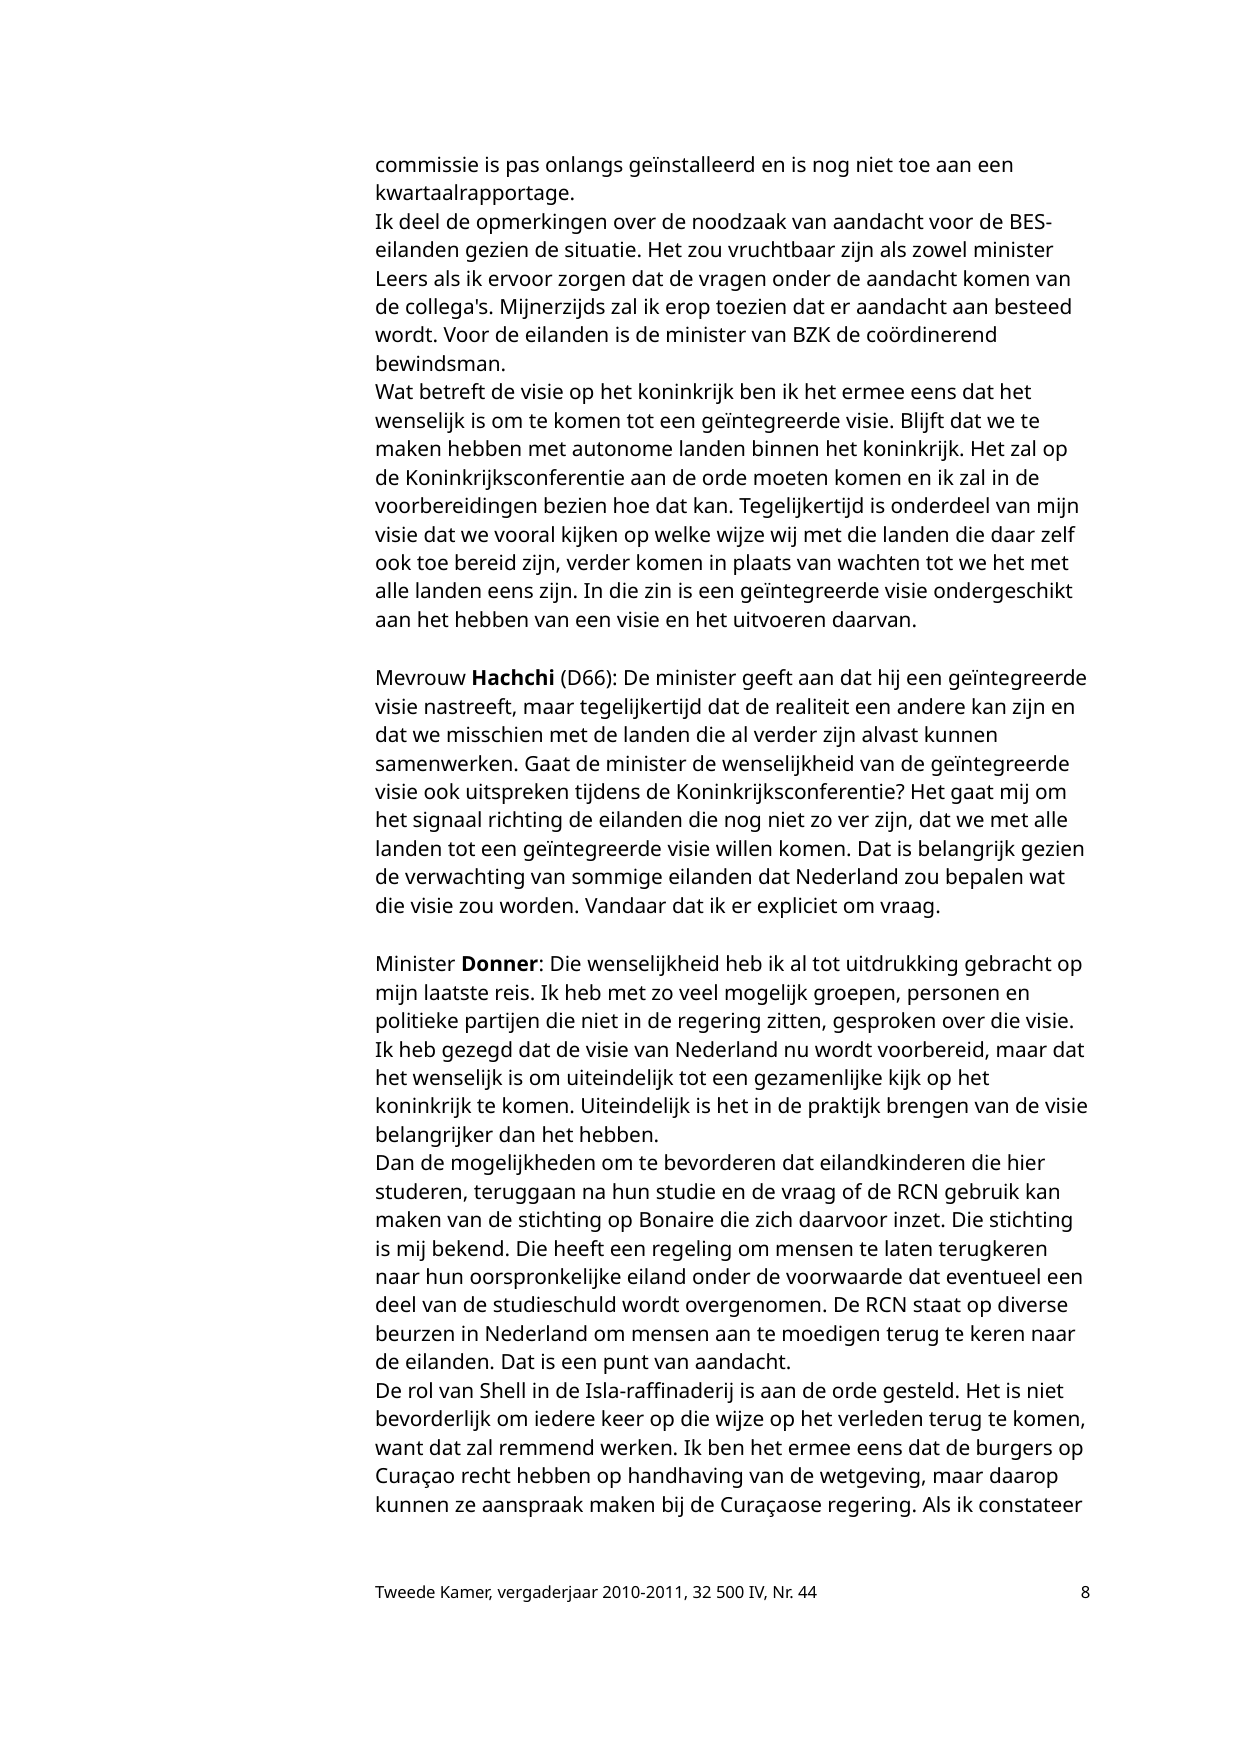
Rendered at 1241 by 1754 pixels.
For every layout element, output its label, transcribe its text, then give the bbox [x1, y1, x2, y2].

text De rol van Shell in de Isla-raffinaderij is aan de orde gesteld. Het is niet bevorderlijk om iedere keer op die wijze op het verleden terug te komen, want dat zal remmend werken. Ik ben het ermee eens dat de burgers op Curaçao recht hebben op handhaving van de wetgeving, maar daarop kunnen ze aanspraak maken bij de Curaçaose regering. Als ik constateer [375, 1376, 1090, 1518]
text Dan de mogelijkheden om te bevorderen dat eilandkinderen die hier studeren, teruggaan na hun studie en de vraag of de RCN gebruik kan maken van de stichting op Bonaire die zich daarvoor inzet. Die stichting is mij bekend. Die heeft een regeling om mensen te laten terugkeren naar hun oorspronkelijke eiland onder de voorwaarde dat eventueel een deel van de studieschuld wordt overgenomen. De RCN staat op diverse beurzen in Nederland om mensen aan te moedigen terug te keren naar de eilanden. Dat is een punt van aandacht. [375, 1148, 1090, 1376]
text commissie is pas onlangs geïnstalleerd en is nog niet toe aan een kwartaalrapportage. [375, 150, 1090, 207]
text Wat betreft de visie op het koninkrijk ben ik het ermee eens dat het wenselijk is om te komen tot een geïntegreerde visie. Blijft dat we te maken hebben met autonome landen binnen het koninkrijk. Het zal op de Koninkrijksconferentie aan de orde moeten komen en ik zal in de voorbereidingen bezien hoe dat kan. Tegelijkertijd is onderdeel van mijn visie dat we vooral kijken op welke wijze wij met die landen die daar zelf ook toe bereid zijn, verder komen in plaats van wachten tot we het met alle landen eens zijn. In die zin is een geïntegreerde visie ondergeschikt aan het hebben van een visie en het uitvoeren daarvan. [375, 377, 1090, 633]
text Minister Donner: Die wenselijkheid heb ik al tot uitdrukking gebracht op mijn laatste reis. Ik heb met zo veel mogelijk groepen, personen en politieke partijen die niet in de regering zitten, gesproken over die visie. Ik heb gezegd dat de visie van Nederland nu wordt voorbereid, maar dat het wenselijk is om uiteindelijk tot een gezamenlijke kijk op het koninkrijk te komen. Uiteindelijk is het in de praktijk brengen van de visie belangrijker dan het hebben. [375, 949, 1090, 1148]
text Mevrouw Hachchi (D66): De minister geeft aan dat hij een geïntegreerde visie nastreeft, maar tegelijkertijd dat de realiteit een andere kan zijn en dat we misschien met de landen die al verder zijn alvast kunnen samenwerken. Gaat de minister de wenselijkheid van de geïntegreerde visie ook uitspreken tijdens de Koninkrijksconferentie? Het gaat mij om het signaal richting de eilanden die nog niet zo ver zijn, dat we met alle landen tot een geïntegreerde visie willen komen. Dat is belangrijk gezien de verwachting van sommige eilanden dat Nederland zou bepalen wat die visie zou worden. Vandaar dat ik er expliciet om vraag. [375, 663, 1090, 919]
text Ik deel de opmerkingen over de noodzaak van aandacht voor de BES-eilanden gezien de situatie. Het zou vruchtbaar zijn als zowel minister Leers als ik ervoor zorgen dat de vragen onder de aandacht komen van de collega's. Mijnerzijds zal ik erop toezien dat er aandacht aan besteed wordt. Voor de eilanden is de minister van BZK de coördinerend bewindsman. [375, 207, 1090, 377]
